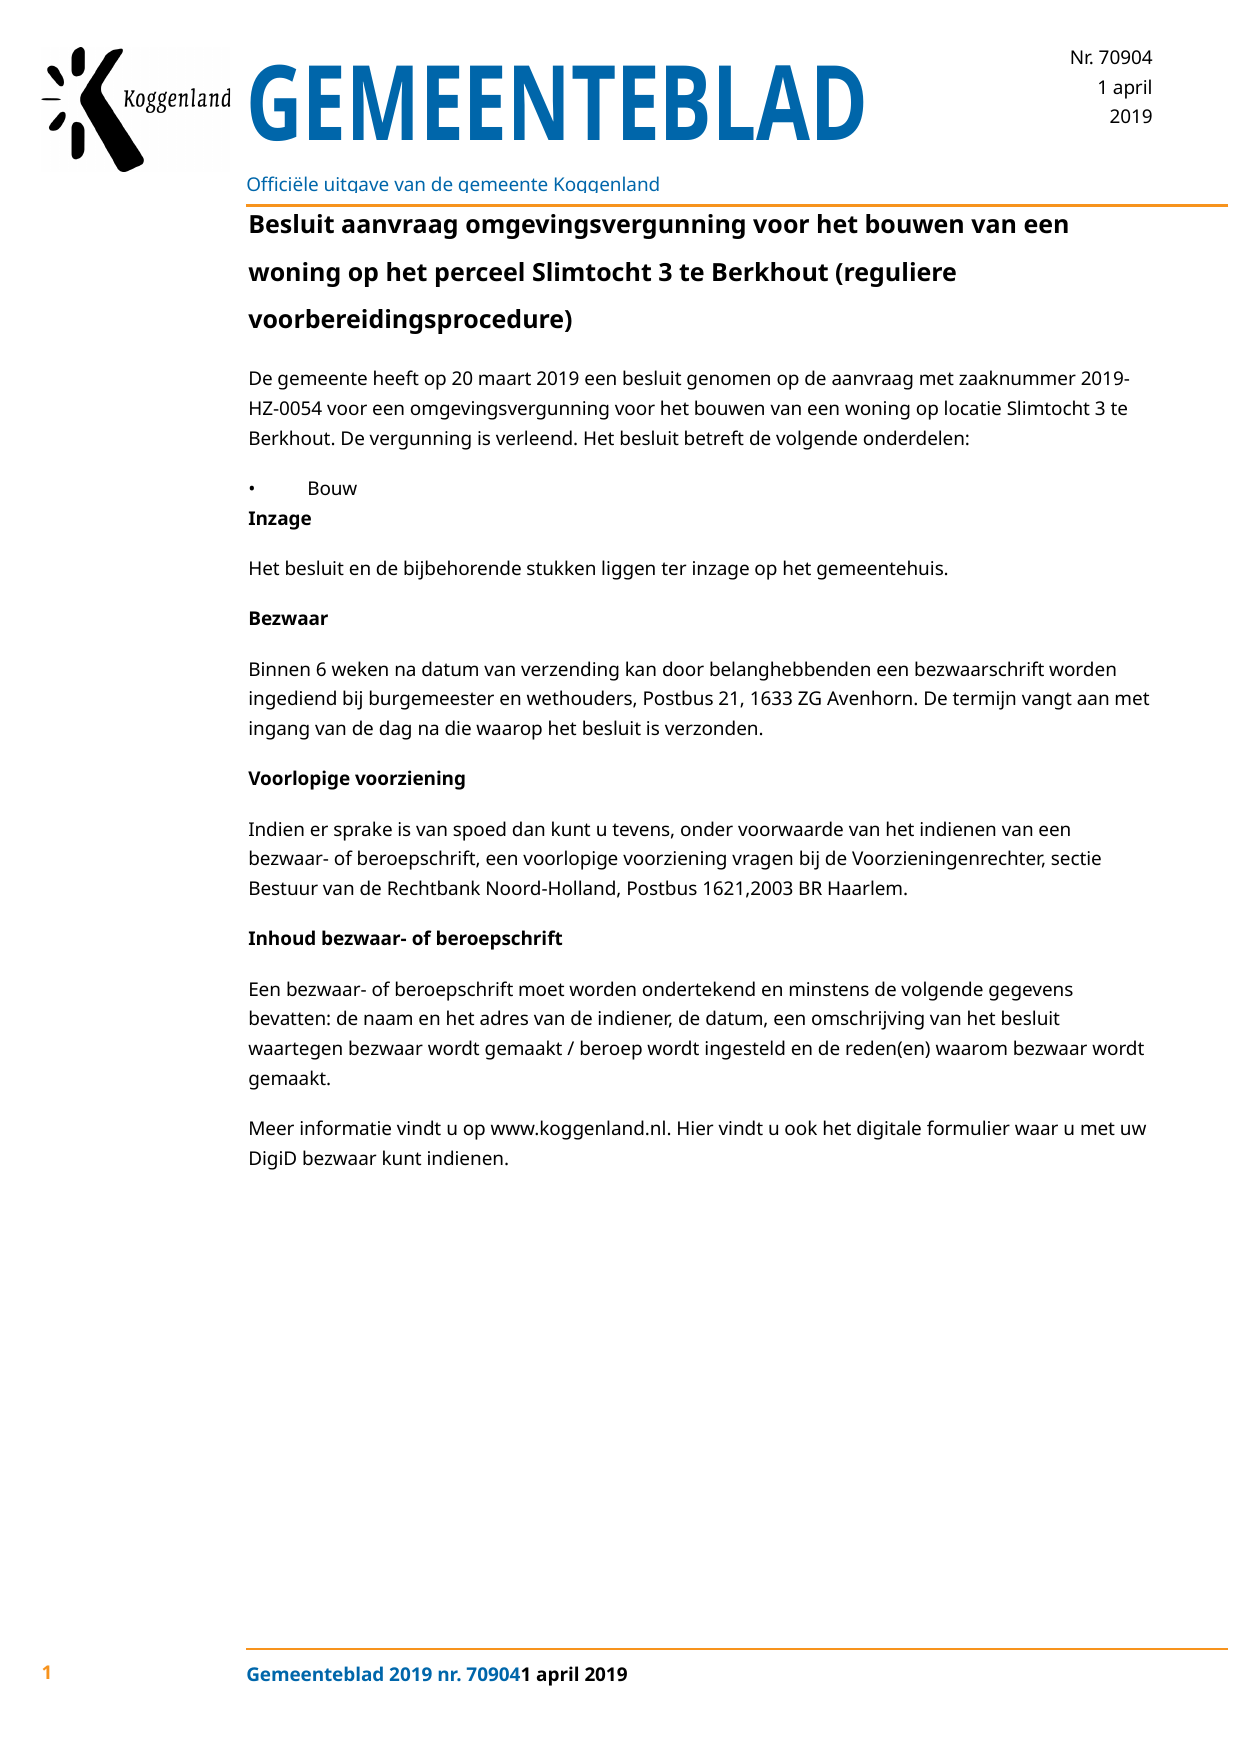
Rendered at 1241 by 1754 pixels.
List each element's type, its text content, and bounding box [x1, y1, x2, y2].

text Meer informatie vindt u op www.koggenland.nl. Hier vindt u ook het digitale formulier waar u met uw DigiD bezwaar kunt indienen. [248, 1115, 1152, 1170]
text De gemeente heeft op 20 maart 2019 een besluit genomen op de aanvraag met zaaknummer 2019-HZ-0054 voor een omgevingsvergunning voor het bouwen van een woning op locatie Slimtocht 3 te Berkhout. De vergunning is verleend. Het besluit betreft de volgende onderdelen: [248, 366, 1152, 450]
text Inzage [248, 505, 1152, 530]
text Inhoud bezwaar- of beroepschrift [248, 926, 1152, 951]
text Een bezwaar- of beroepschrift moet worden ondertekend en minstens de volgende gegevens bevatten: de naam en het adres van de indiener, de datum, een omschrijving van het besluit waartegen bezwaar wordt gemaakt / beroep wordt ingesteld en de reden(en) waarom bezwaar wordt gemaakt. [248, 976, 1152, 1090]
text Besluit aanvraag omgevingsvergunning voor het bouwen van een woning op het perceel Slimtocht 3 te Berkhout (reguliere voorbereidingsprocedure) [248, 207, 1152, 336]
picture [41, 47, 231, 172]
text Binnen 6 weken na datum van verzending kan door belanghebbenden een bezwaarschrift worden ingediend bij burgemeester en wethouders, Postbus 21, 1633 ZG Avenhorn. De termijn vangt aan met ingang van de dag na die waarop het besluit is verzonden. [248, 656, 1152, 741]
text Bezwaar [248, 606, 1152, 631]
text Het besluit en de bijbehorende stukken liggen ter inzage op het gemeentehuis. [248, 555, 1152, 581]
text Indien er sprake is van spoed dan kunt u tevens, onder voorwaarde van het indienen van een bezwaar- of beroepschrift, een voorlopige voorziening vragen bij de Voorzieningenrechter, sectie Bestuur van de Rechtbank Noord-Holland, Postbus 1621,2003 BR Haarlem. [248, 816, 1152, 901]
list Bouw [248, 475, 1152, 501]
text Voorlopige voorziening [248, 766, 1152, 791]
